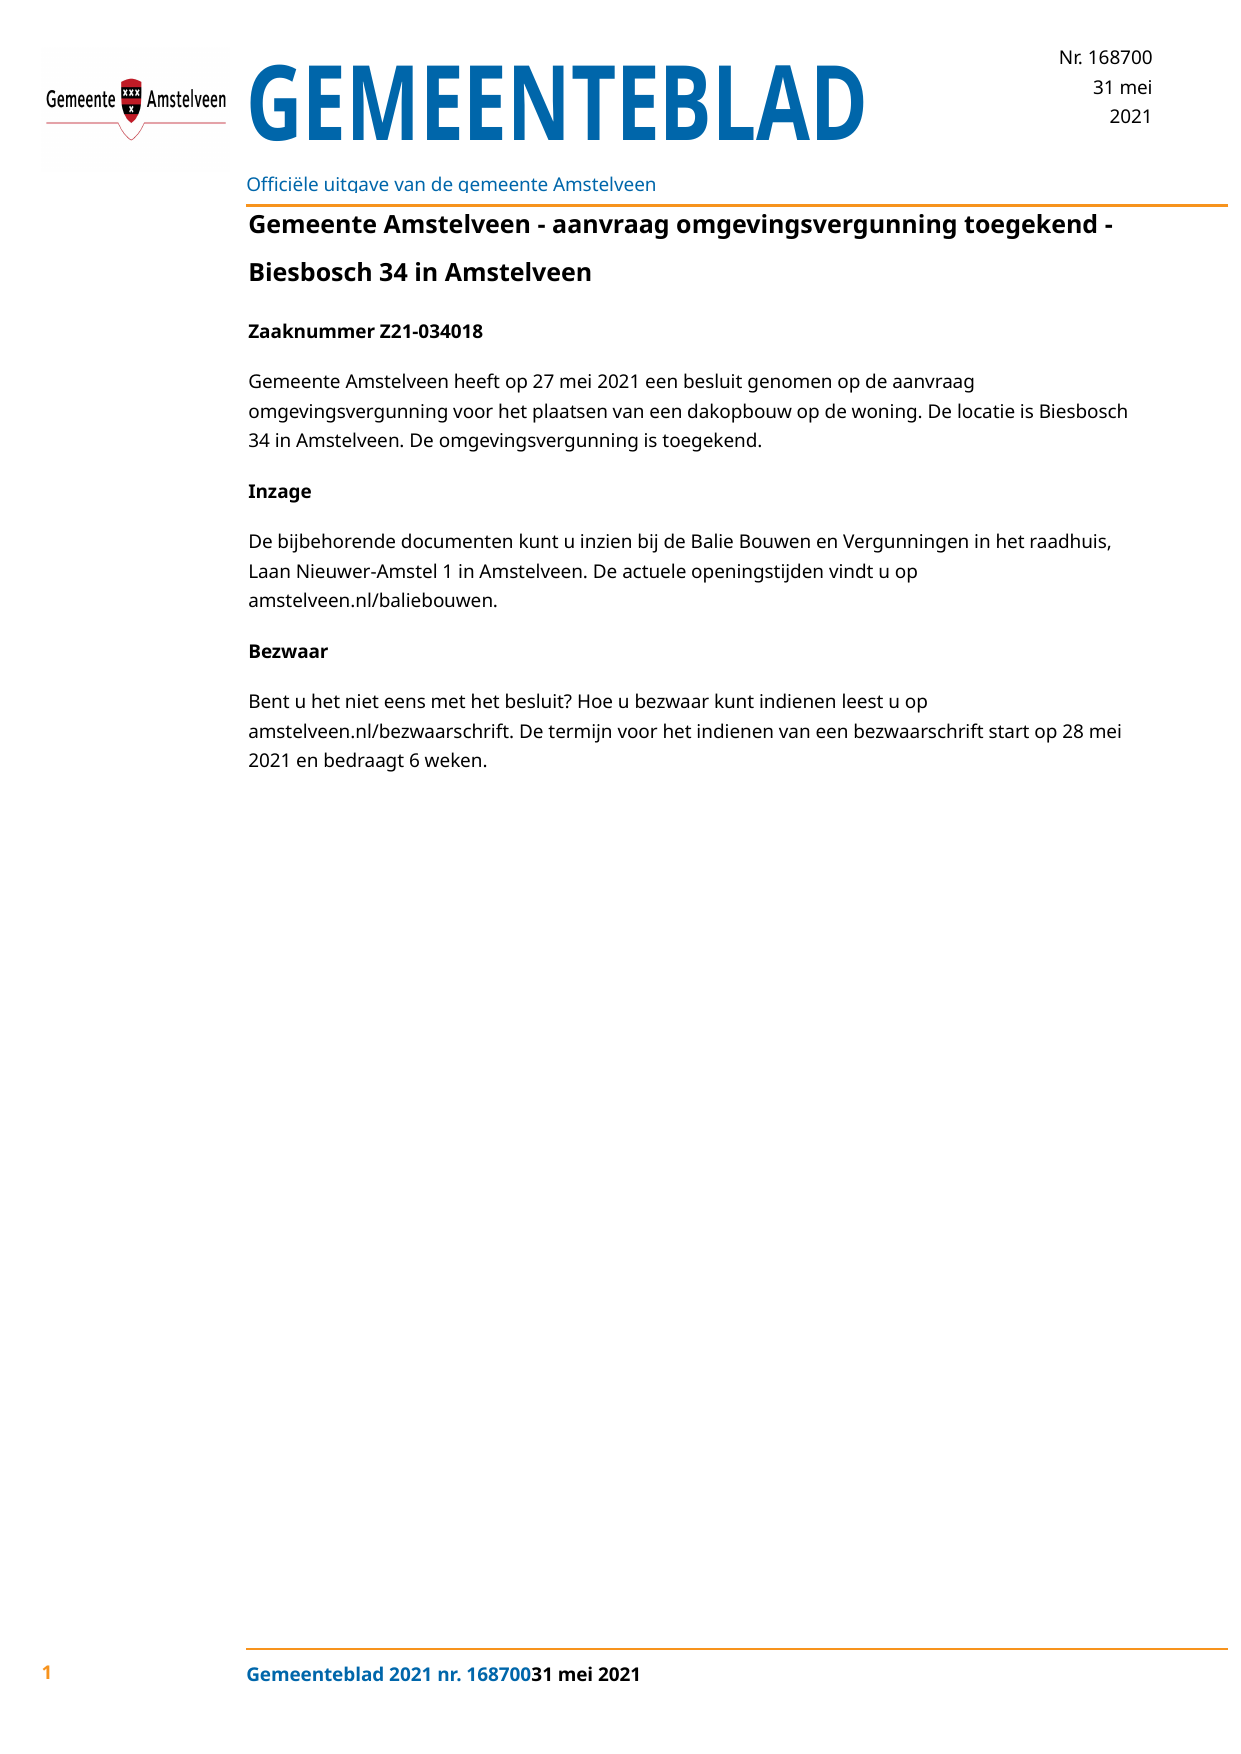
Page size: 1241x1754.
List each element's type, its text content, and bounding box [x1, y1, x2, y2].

text Zaaknummer Z21-034018 [248, 318, 1152, 344]
text Gemeente Amstelveen heeft op 27 mei 2021 een besluit genomen op de aanvraag omgevingsvergunning voor het plaatsen van een dakopbouw op de woning. De locatie is Biesbosch 34 in Amstelveen. De omgevingsvergunning is toegekend. [248, 368, 1152, 453]
text De bijbehorende documenten kunt u inzien bij de Balie Bouwen en Vergunningen in het raadhuis, Laan Nieuwer-Amstel 1 in Amstelveen. De actuele openingstijden vindt u op amstelveen.nl/baliebouwen. [248, 528, 1152, 613]
picture [41, 47, 231, 172]
text Bezwaar [248, 638, 1152, 664]
text Bent u het niet eens met het besluit? Hoe u bezwaar kunt indienen leest u op amstelveen.nl/bezwaarschrift. De termijn voor het indienen van een bezwaarschrift start op 28 mei 2021 en bedraagt 6 weken. [248, 688, 1152, 773]
text Inzage [248, 478, 1152, 504]
text Gemeente Amstelveen - aanvraag omgevingsvergunning toegekend - Biesbosch 34 in Amstelveen [248, 207, 1152, 288]
